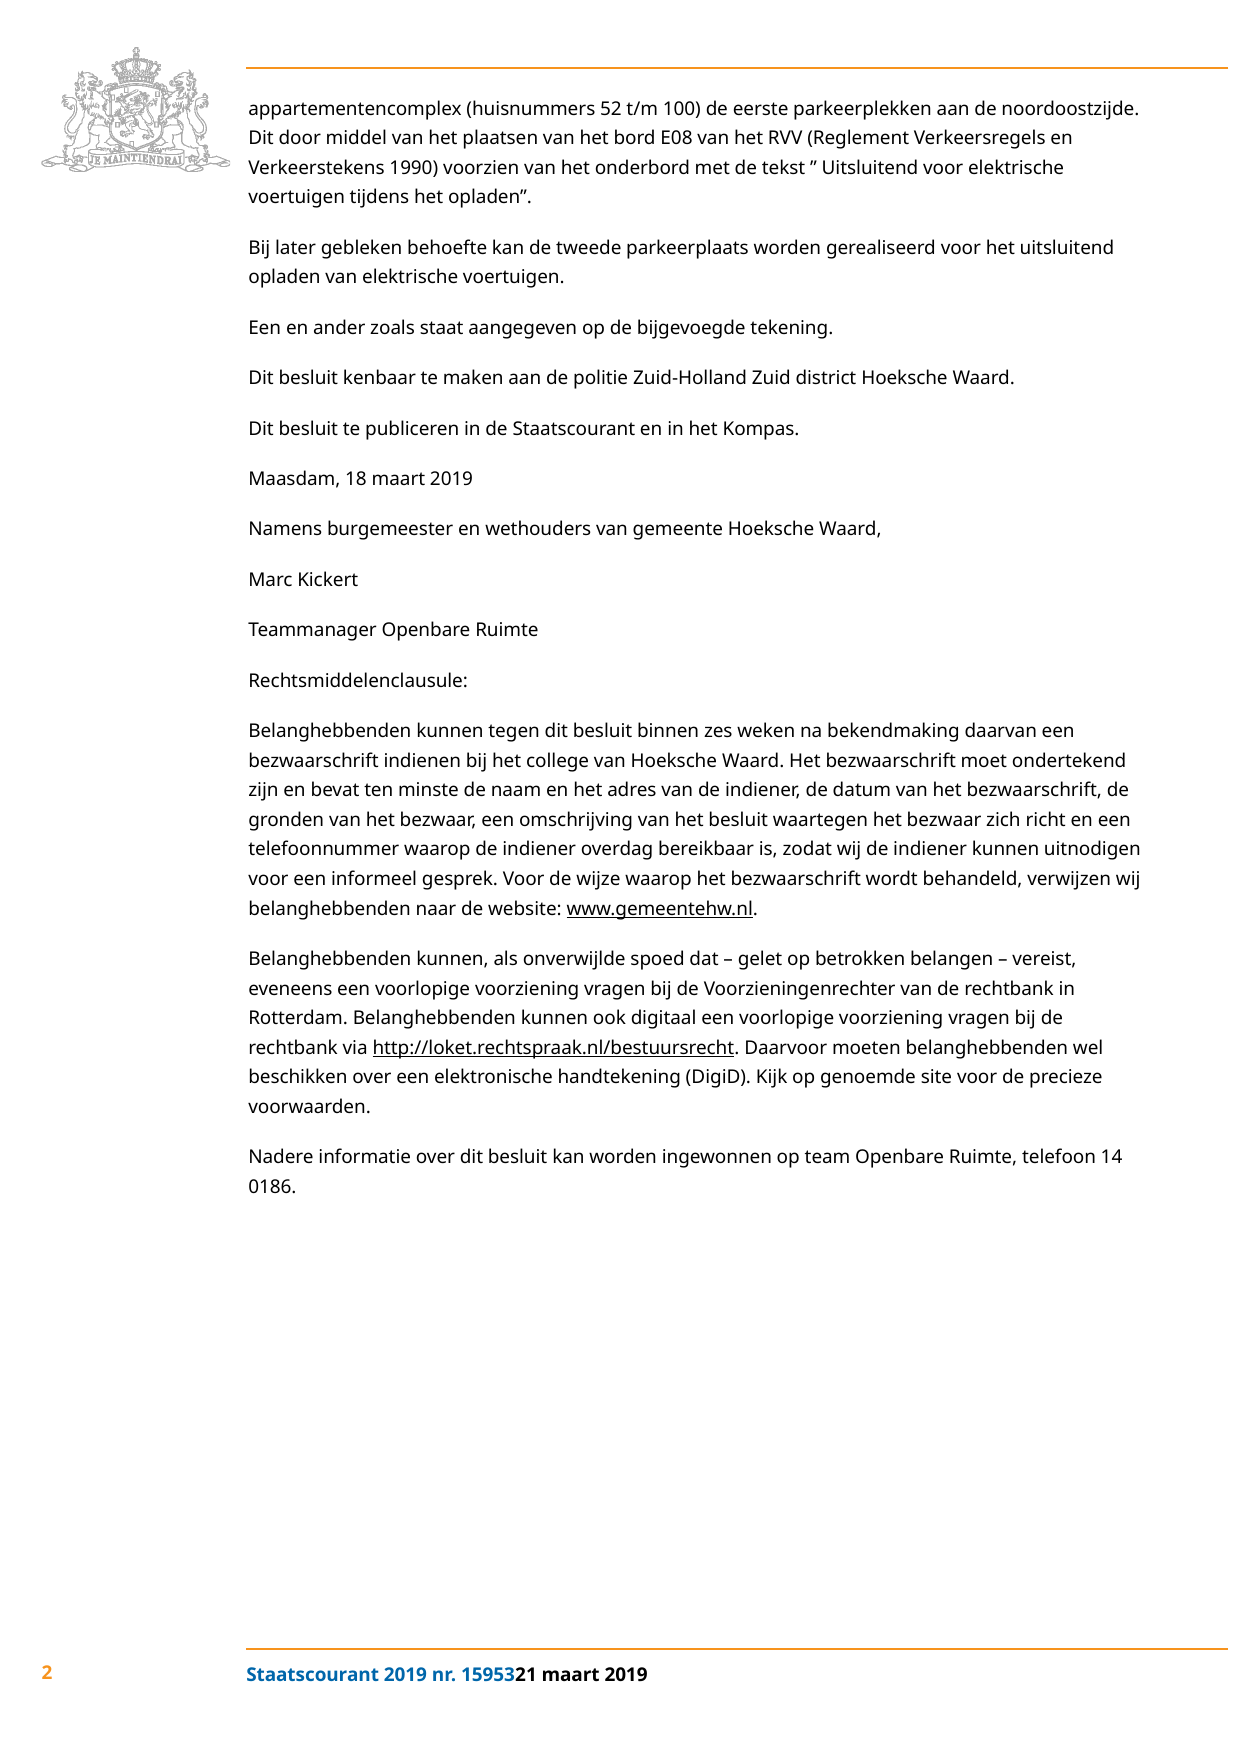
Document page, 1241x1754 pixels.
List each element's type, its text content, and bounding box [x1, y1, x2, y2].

text Bij later gebleken behoefte kan de tweede parkeerplaats worden gerealiseerd voor het uitsluitend opladen van elektrische voertuigen. [248, 234, 1152, 289]
text Dit besluit kenbaar te maken aan de politie Zuid-Holland Zuid district Hoeksche Waard. [248, 364, 1152, 390]
text appartementencomplex (huisnummers 52 t/m 100) de eerste parkeerplekken aan de noordoostzijde. Dit door middel van het plaatsen van het bord E08 van het RVV (Reglement Verkeersregels en Verkeerstekens 1990) voorzien van het onderbord met de tekst ” Uitsluitend voor elektrische voertuigen tijdens het opladen”. [248, 95, 1152, 209]
text Dit besluit te publiceren in de Staatscourant en in het Kompas. [248, 415, 1152, 441]
text Belanghebbenden kunnen, als onverwijlde spoed dat – gelet op betrokken belangen – vereist, eveneens een voorlopige voorziening vragen bij de Voorzieningenrechter van de rechtbank in Rotterdam. Belanghebbenden kunnen ook digitaal een voorlopige voorziening vragen bij de rechtbank via http://loket.rechtspraak.nl/bestuursrecht. Daarvoor moeten belanghebbenden wel beschikken over een elektronische handtekening (DigiD). Kijk op genoemde site voor de precieze voorwaarden. [248, 945, 1152, 1119]
text Namens burgemeester en wethouders van gemeente Hoeksche Waard, [248, 516, 1152, 541]
text Een en ander zoals staat aangegeven op de bijgevoegde tekening. [248, 314, 1152, 340]
text Belanghebbenden kunnen tegen dit besluit binnen zes weken na bekendmaking daarvan een bezwaarschrift indienen bij het college van Hoeksche Waard. Het bezwaarschrift moet ondertekend zijn en bevat ten minste de naam en het adres van de indiener, de datum van het bezwaarschrift, de gronden van het bezwaar, een omschrijving van het besluit waartegen het bezwaar zich richt en een telefoonnummer waarop de indiener overdag bereikbaar is, zodat wij de indiener kunnen uitnodigen voor een informeel gesprek. Voor de wijze waarop het bezwaarschrift wordt behandeld, verwijzen wij belanghebbenden naar de website: www.gemeentehw.nl. [248, 717, 1152, 921]
picture [41, 47, 231, 172]
text Rechtsmiddelenclausule: [248, 667, 1152, 693]
text Nadere informatie over dit besluit kan worden ingewonnen op team Openbare Ruimte, telefoon 14 0186. [248, 1143, 1152, 1199]
text Marc Kickert [248, 566, 1152, 592]
text Maasdam, 18 maart 2019 [248, 465, 1152, 491]
text Teammanager Openbare Ruimte [248, 616, 1152, 642]
